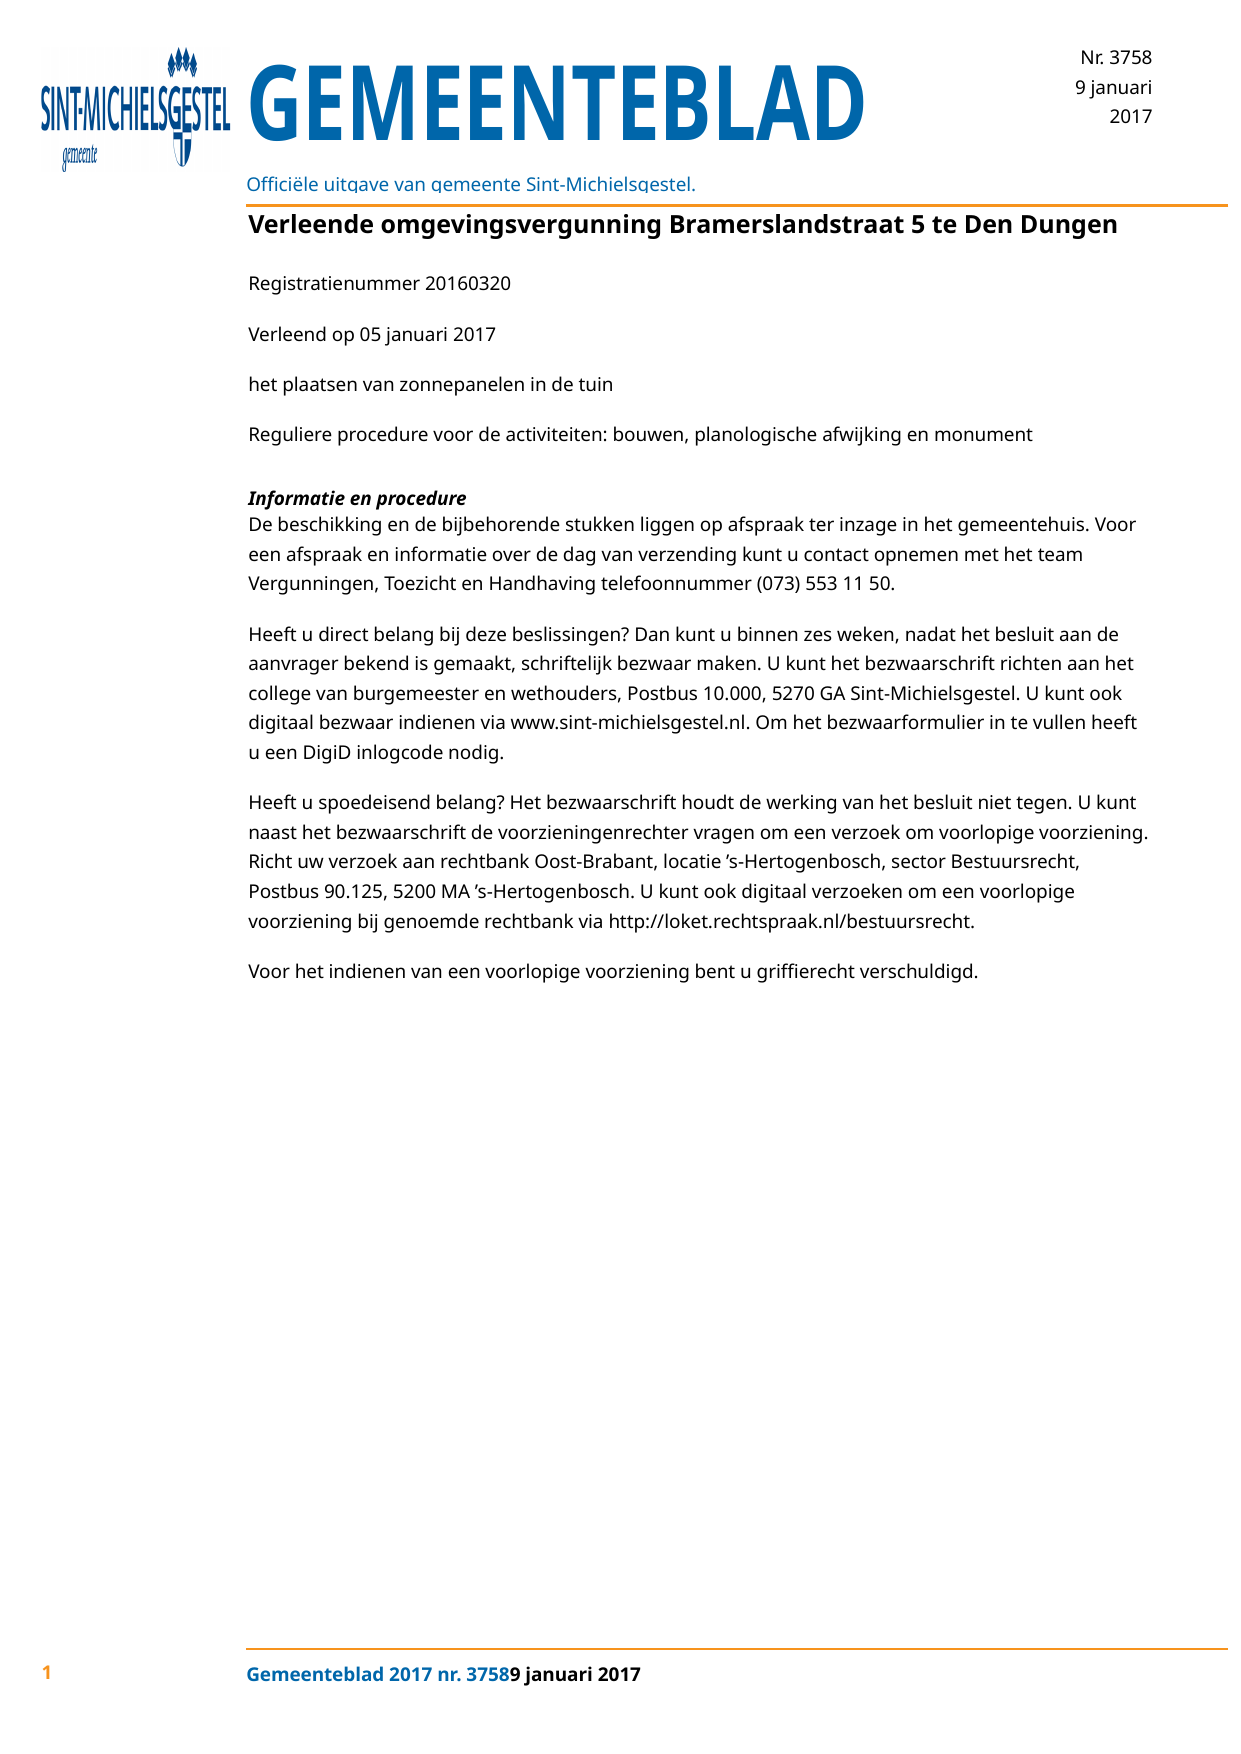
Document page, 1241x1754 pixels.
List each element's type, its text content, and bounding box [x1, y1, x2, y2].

picture [41, 47, 231, 172]
text Voor het indienen van een voorlopige voorziening bent u griffierecht verschuldigd. [248, 958, 1152, 984]
text De beschikking en de bijbehorende stukken liggen op afspraak ter inzage in het gemeentehuis. Voor een afspraak en informatie over de dag van verzending kunt u contact opnemen met het team Vergunningen, Toezicht en Handhaving telefoonnummer (073) 553 11 50. [248, 511, 1152, 596]
text het plaatsen van zonnepanelen in de tuin [248, 371, 1152, 397]
text Registratienummer 20160320 [248, 270, 1152, 296]
text Informatie en procedure [248, 486, 1152, 511]
text Verleende omgevingsvergunning Bramerslandstraat 5 te Den Dungen [248, 207, 1152, 241]
text Reguliere procedure voor de activiteiten: bouwen, planologische afwijking en monument [248, 422, 1152, 447]
text Verleend op 05 januari 2017 [248, 321, 1152, 346]
text Heeft u spoedeisend belang? Het bezwaarschrift houdt de werking van het besluit niet tegen. U kunt naast het bezwaarschrift de voorzieningenrechter vragen om een verzoek om voorlopige voorziening. Richt uw verzoek aan rechtbank Oost-Brabant, locatie ’s-Hertogenbosch, sector Bestuursrecht, Postbus 90.125, 5200 MA ’s-Hertogenbosch. U kunt ook digitaal verzoeken om een voorlopige voorziening bij genoemde rechtbank via http://loket.rechtspraak.nl/bestuursrecht. [248, 789, 1152, 934]
text Heeft u direct belang bij deze beslissingen? Dan kunt u binnen zes weken, nadat het besluit aan de aanvrager bekend is gemaakt, schriftelijk bezwaar maken. U kunt het bezwaarschrift richten aan het college van burgemeester en wethouders, Postbus 10.000, 5270 GA Sint-Michielsgestel. U kunt ook digitaal bezwaar indienen via www.sint-michielsgestel.nl. Om het bezwaarformulier in te vullen heeft u een DigiD inlogcode nodig. [248, 621, 1152, 765]
